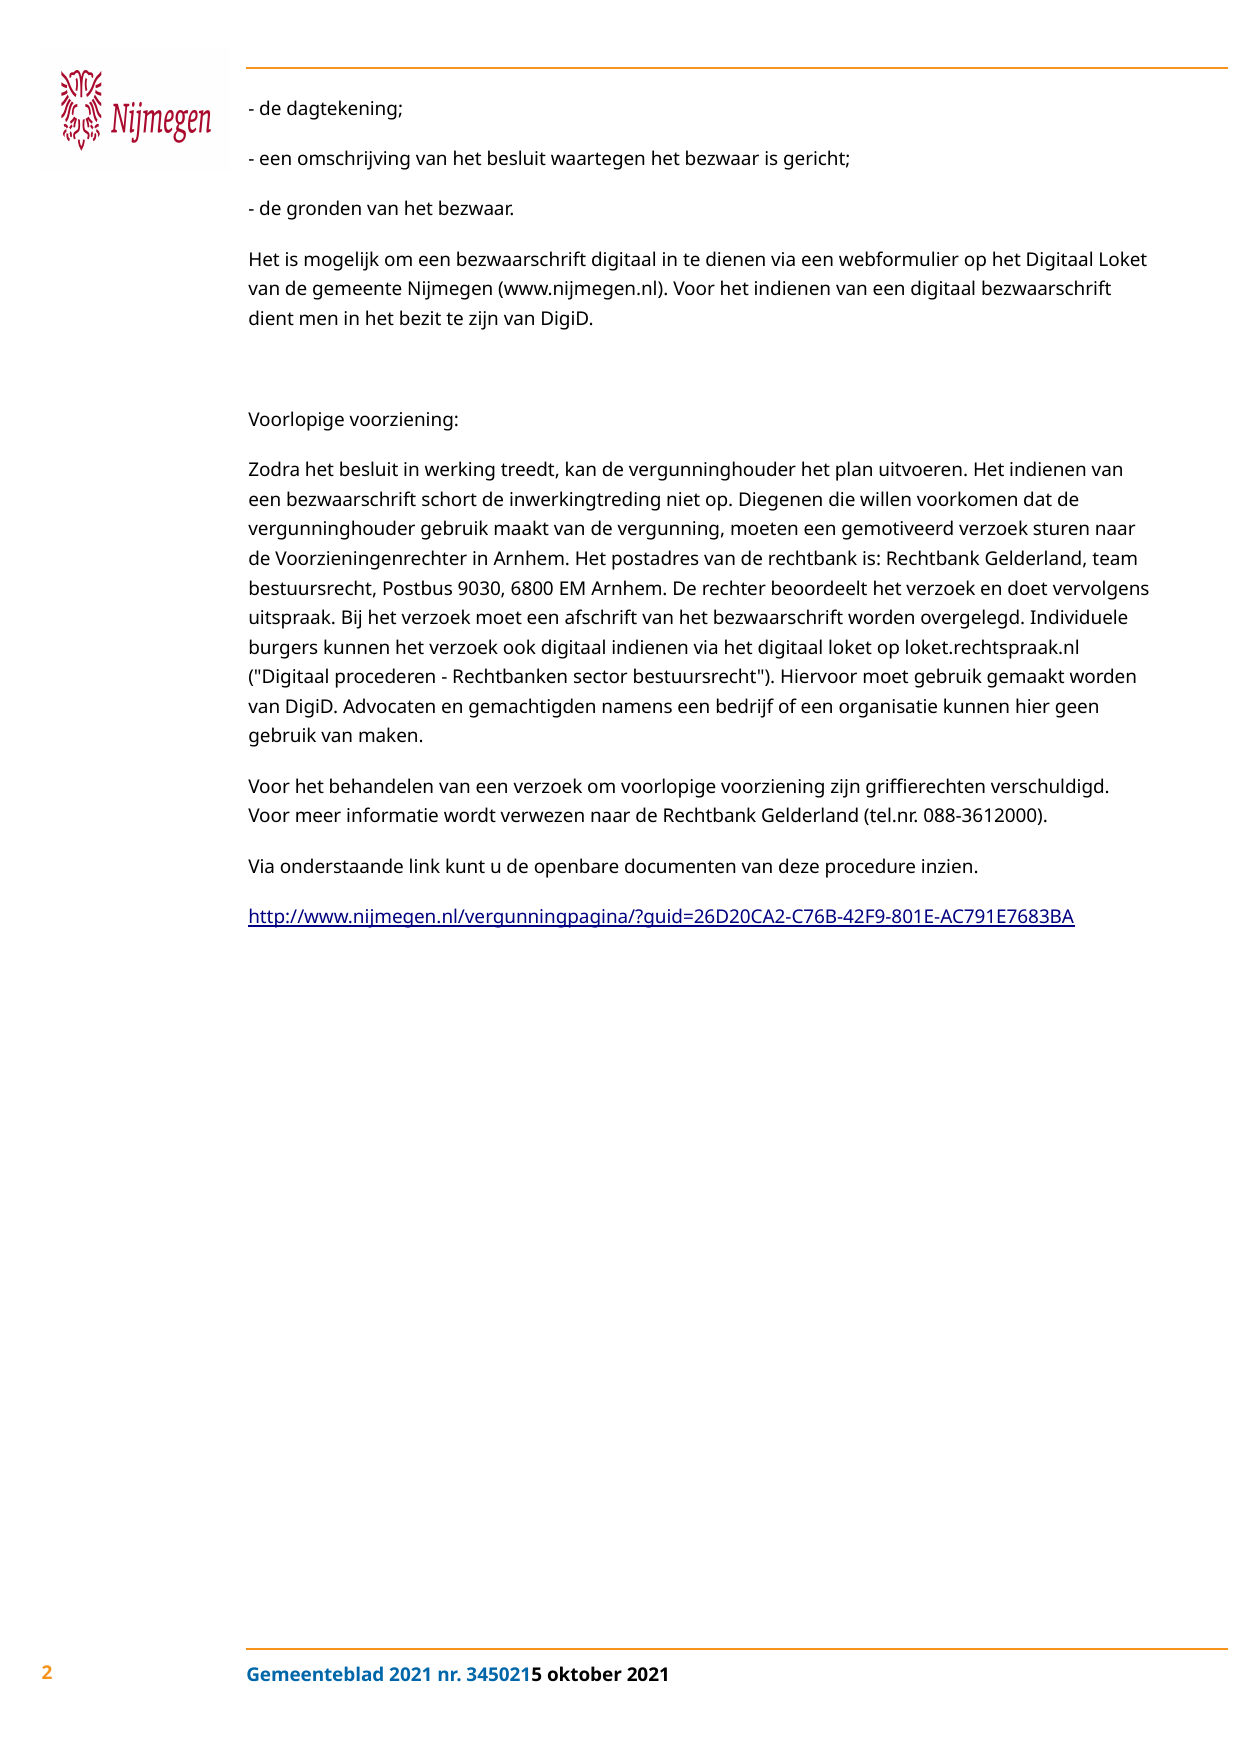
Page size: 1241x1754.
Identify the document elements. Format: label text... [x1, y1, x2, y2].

text - de gronden van het bezwaar. [248, 196, 1152, 221]
text Zodra het besluit in werking treedt, kan de vergunninghouder het plan uitvoeren. Het indienen van een bezwaarschrift schort de inwerkingtreding niet op. Diegenen die willen voorkomen dat de vergunninghouder gebruik maakt van de vergunning, moeten een gemotiveerd verzoek sturen naar de Voorzieningenrechter in Arnhem. Het postadres van de rechtbank is: Rechtbank Gelderland, team bestuursrecht, Postbus 9030, 6800 EM Arnhem. De rechter beoordeelt het verzoek en doet vervolgens uitspraak. Bij het verzoek moet een afschrift van het bezwaarschrift worden overgelegd. Individuele burgers kunnen het verzoek ook digitaal indienen via het digitaal loket op loket.rechtspraak.nl ("Digitaal procederen - Rechtbanken sector bestuursrecht"). Hiervoor moet gebruik gemaakt worden van DigiD. Advocaten en gemachtigden namens een bedrijf of een organisatie kunnen hier geen gebruik van maken. [248, 456, 1152, 748]
text Voorlopige voorziening: [248, 406, 1152, 432]
text - de dagtekening; [248, 95, 1152, 121]
text Het is mogelijk om een bezwaarschrift digitaal in te dienen via een webformulier op het Digitaal Loket van de gemeente Nijmegen (www.nijmegen.nl). Voor het indienen van een digitaal bezwaarschrift dient men in het bezit te zijn van DigiD. [248, 246, 1152, 331]
text - een omschrijving van het besluit waartegen het bezwaar is gericht; [248, 145, 1152, 171]
text http://www.nijmegen.nl/vergunningpagina/?guid=26D20CA2-C76B-42F9-801E-AC791E7683BA [248, 903, 1152, 929]
picture [41, 47, 231, 172]
text Voor het behandelen van een verzoek om voorlopige voorziening zijn griffierechten verschuldigd. Voor meer informatie wordt verwezen naar de Rechtbank Gelderland (tel.nr. 088-3612000). [248, 773, 1152, 828]
text Via onderstaande link kunt u de openbare documenten van deze procedure inzien. [248, 853, 1152, 879]
